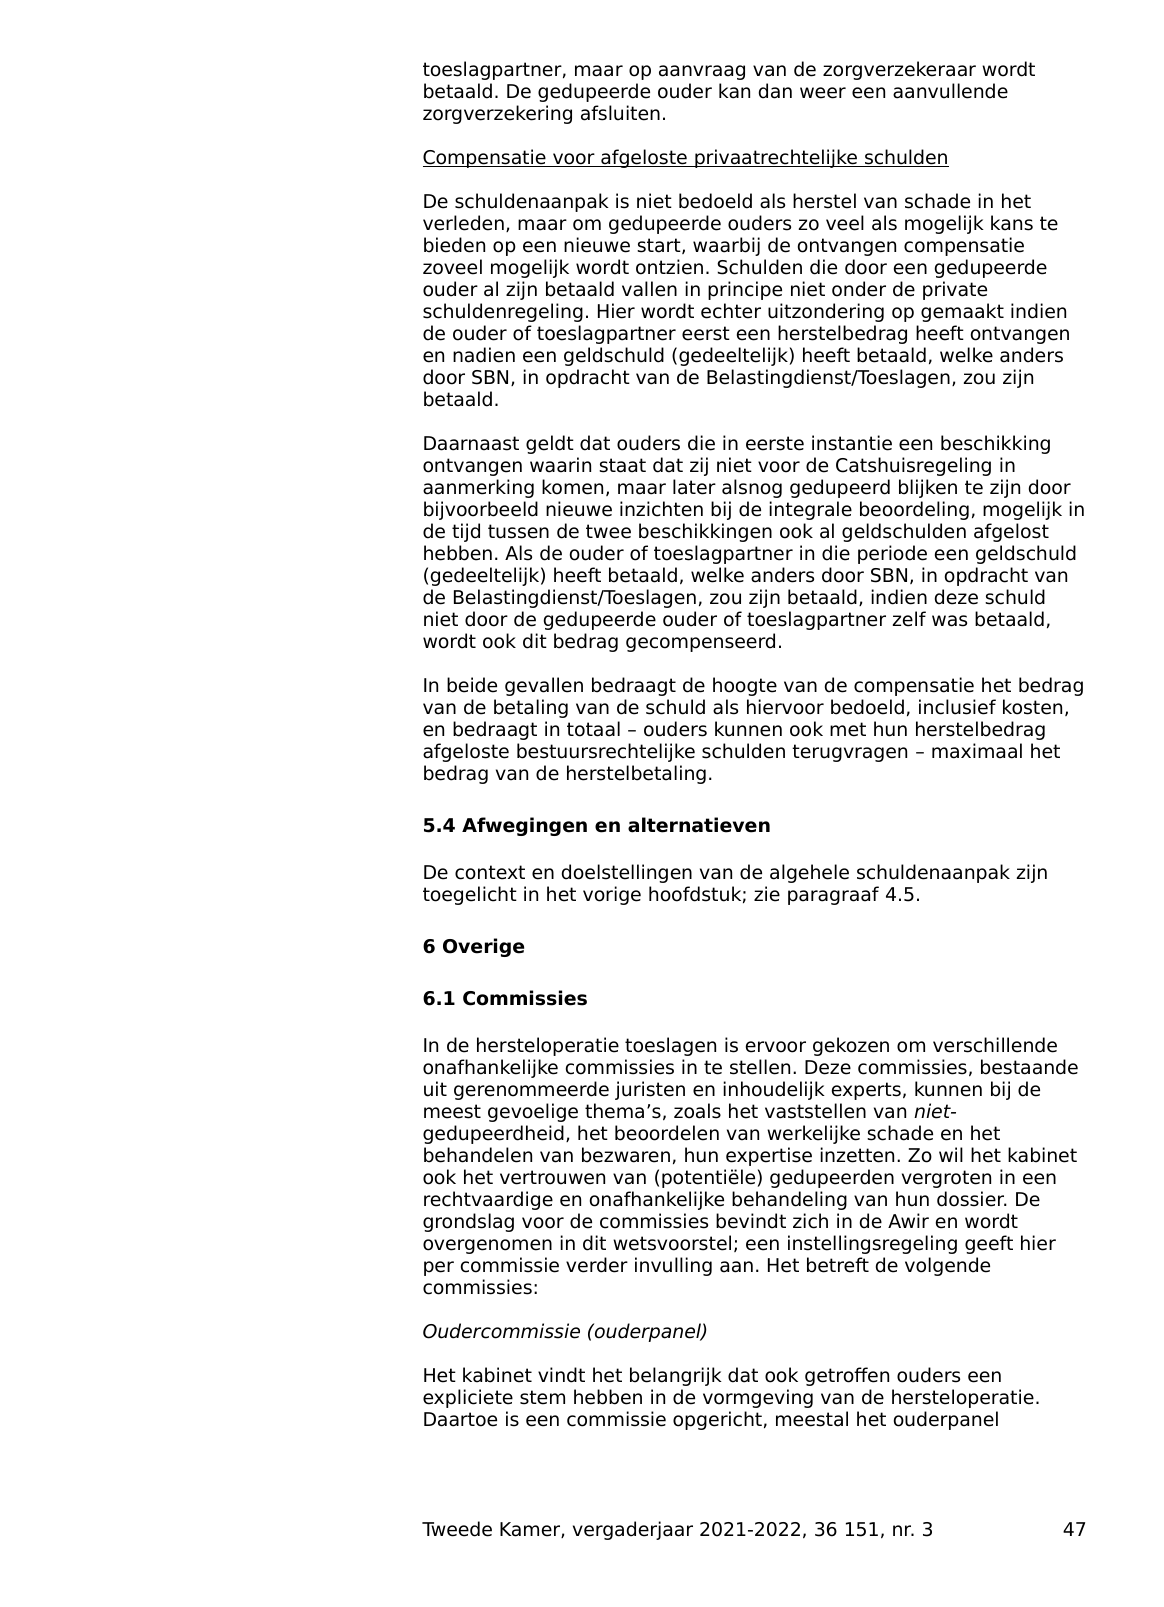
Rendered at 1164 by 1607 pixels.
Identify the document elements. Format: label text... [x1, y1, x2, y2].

subtitle 5.4 Afwegingen en alternatieven [422, 815, 1087, 837]
text In de hersteloperatie toeslagen is ervoor gekozen om verschillende onafhankelijke commissies in te stellen. Deze commissies, bestaande uit gerenommeerde juristen en inhoudelijk experts, kunnen bij de meest gevoelige thema’s, zoals het vaststellen van niet-gedupeerdheid, het beoordelen van werkelijke schade en het behandelen van bezwaren, hun expertise inzetten. Zo wil het kabinet ook het vertrouwen van (potentiële) gedupeerden vergroten in een rechtvaardige en onafhankelijke behandeling van hun dossier. De grondslag voor de commissies bevindt zich in de Awir en wordt overgenomen in dit wetsvoorstel; een instellingsregeling geeft hier per commissie verder invulling aan. Het betreft de volgende commissies: [422, 1035, 1087, 1299]
text In beide gevallen bedraagt de hoogte van de compensatie het bedrag van de betaling van de schuld als hiervoor bedoeld, inclusief kosten, en bedraagt in totaal – ouders kunnen ook met hun herstelbedrag afgeloste bestuursrechtelijke schulden terugvragen – maximaal het bedrag van de herstelbetaling. [422, 675, 1087, 785]
text De context en doelstellingen van de algehele schuldenaanpak zijn toegelicht in het vorige hoofdstuk; zie paragraaf 4.5. [422, 862, 1087, 906]
text De schuldenaanpak is niet bedoeld als herstel van schade in het verleden, maar om gedupeerde ouders zo veel als mogelijk kans te bieden op een nieuwe start, waarbij de ontvangen compensatie zoveel mogelijk wordt ontzien. Schulden die door een gedupeerde ouder al zijn betaald vallen in principe niet onder de private schuldenregeling. Hier wordt echter uitzondering op gemaakt indien de ouder of toeslagpartner eerst een herstelbedrag heeft ontvangen en nadien een geldschuld (gedeeltelijk) heeft betaald, welke anders door SBN, in opdracht van de Belastingdienst/Toeslagen, zou zijn betaald. [422, 191, 1087, 411]
text Daarnaast geldt dat ouders die in eerste instantie een beschikking ontvangen waarin staat dat zij niet voor de Catshuisregeling in aanmerking komen, maar later alsnog gedupeerd blijken te zijn door bijvoorbeeld nieuwe inzichten bij de integrale beoordeling, mogelijk in de tijd tussen de twee beschikkingen ook al geldschulden afgelost hebben. Als de ouder of toeslagpartner in die periode een geldschuld (gedeeltelijk) heeft betaald, welke anders door SBN, in opdracht van de Belastingdienst/Toeslagen, zou zijn betaald, indien deze schuld niet door de gedupeerde ouder of toeslagpartner zelf was betaald, wordt ook dit bedrag gecompenseerd. [422, 433, 1087, 653]
text toeslagpartner, maar op aanvraag van de zorgverzekeraar wordt betaald. De gedupeerde ouder kan dan weer een aanvullende zorgverzekering afsluiten. [422, 59, 1087, 125]
subtitle 6 Overige [422, 936, 1087, 958]
text Het kabinet vindt het belangrijk dat ook getroffen ouders een expliciete stem hebben in de vormgeving van de hersteloperatie. Daartoe is een commissie opgericht, meestal het ouderpanel [422, 1365, 1087, 1431]
subtitle 6.1 Commissies [422, 988, 1087, 1010]
subtitle Oudercommissie (ouderpanel) [422, 1321, 1087, 1343]
subtitle Compensatie voor afgeloste privaatrechtelijke schulden [422, 147, 1087, 169]
